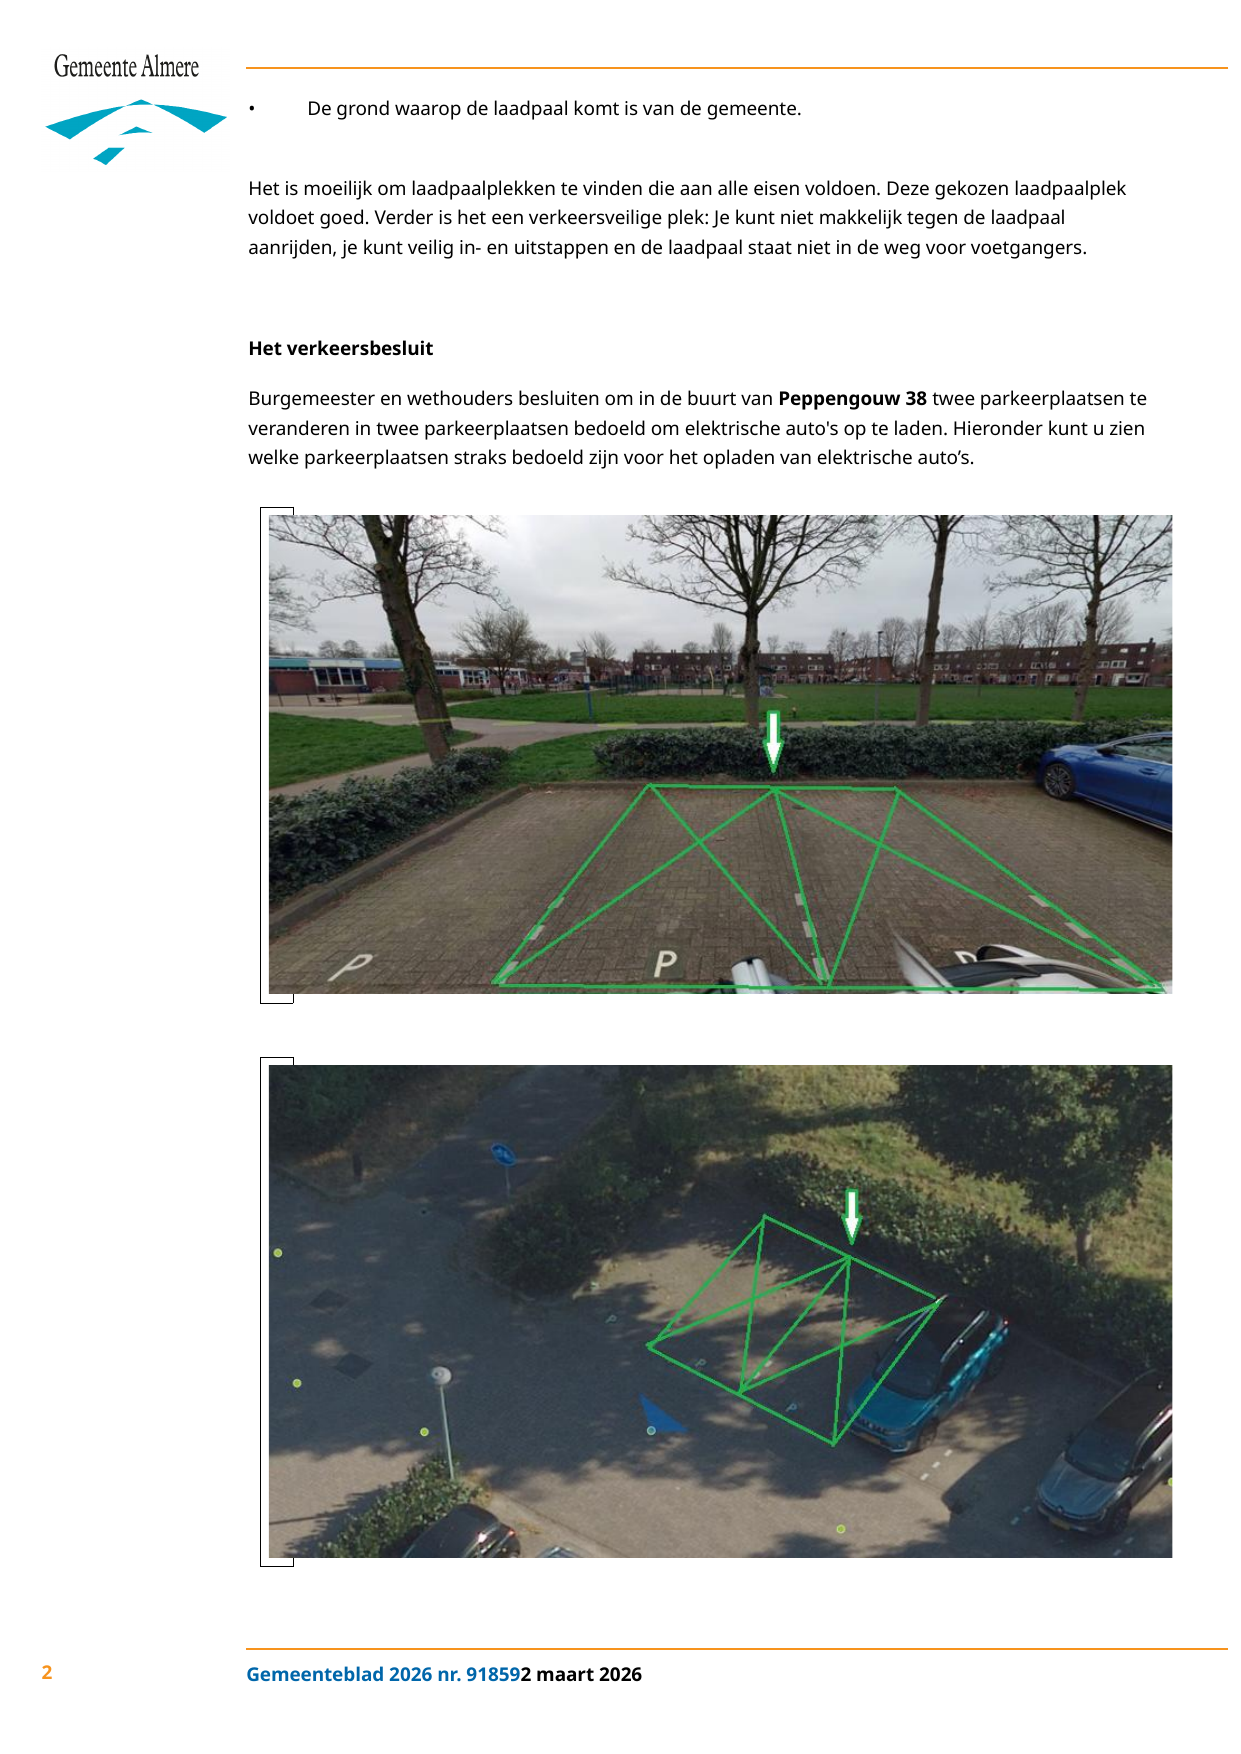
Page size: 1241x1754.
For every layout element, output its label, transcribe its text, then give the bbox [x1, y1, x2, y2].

picture [268, 515, 1173, 994]
picture [41, 47, 231, 172]
list De grond waarop de laadpaal komt is van de gemeente. [248, 95, 1152, 121]
text Burgemeester en wethouders besluiten om in de buurt van Peppengouw 38 twee parkeerplaatsen te veranderen in twee parkeerplaatsen bedoeld om elektrische auto's op te laden. Hieronder kunt u zien welke parkeerplaatsen straks bedoeld zijn voor het opladen van elektrische auto’s. [248, 385, 1152, 470]
text Het verkeersbesluit [248, 335, 1152, 361]
picture [268, 1065, 1173, 1558]
text Het is moeilijk om laadpaalplekken te vinden die aan alle eisen voldoen. Deze gekozen laadpaalplek voldoet goed. Verder is het een verkeersveilige plek: Je kunt niet makkelijk tegen de laadpaal aanrijden, je kunt veilig in- en uitstappen en de laadpaal staat niet in de weg voor voetgangers. [248, 175, 1152, 260]
